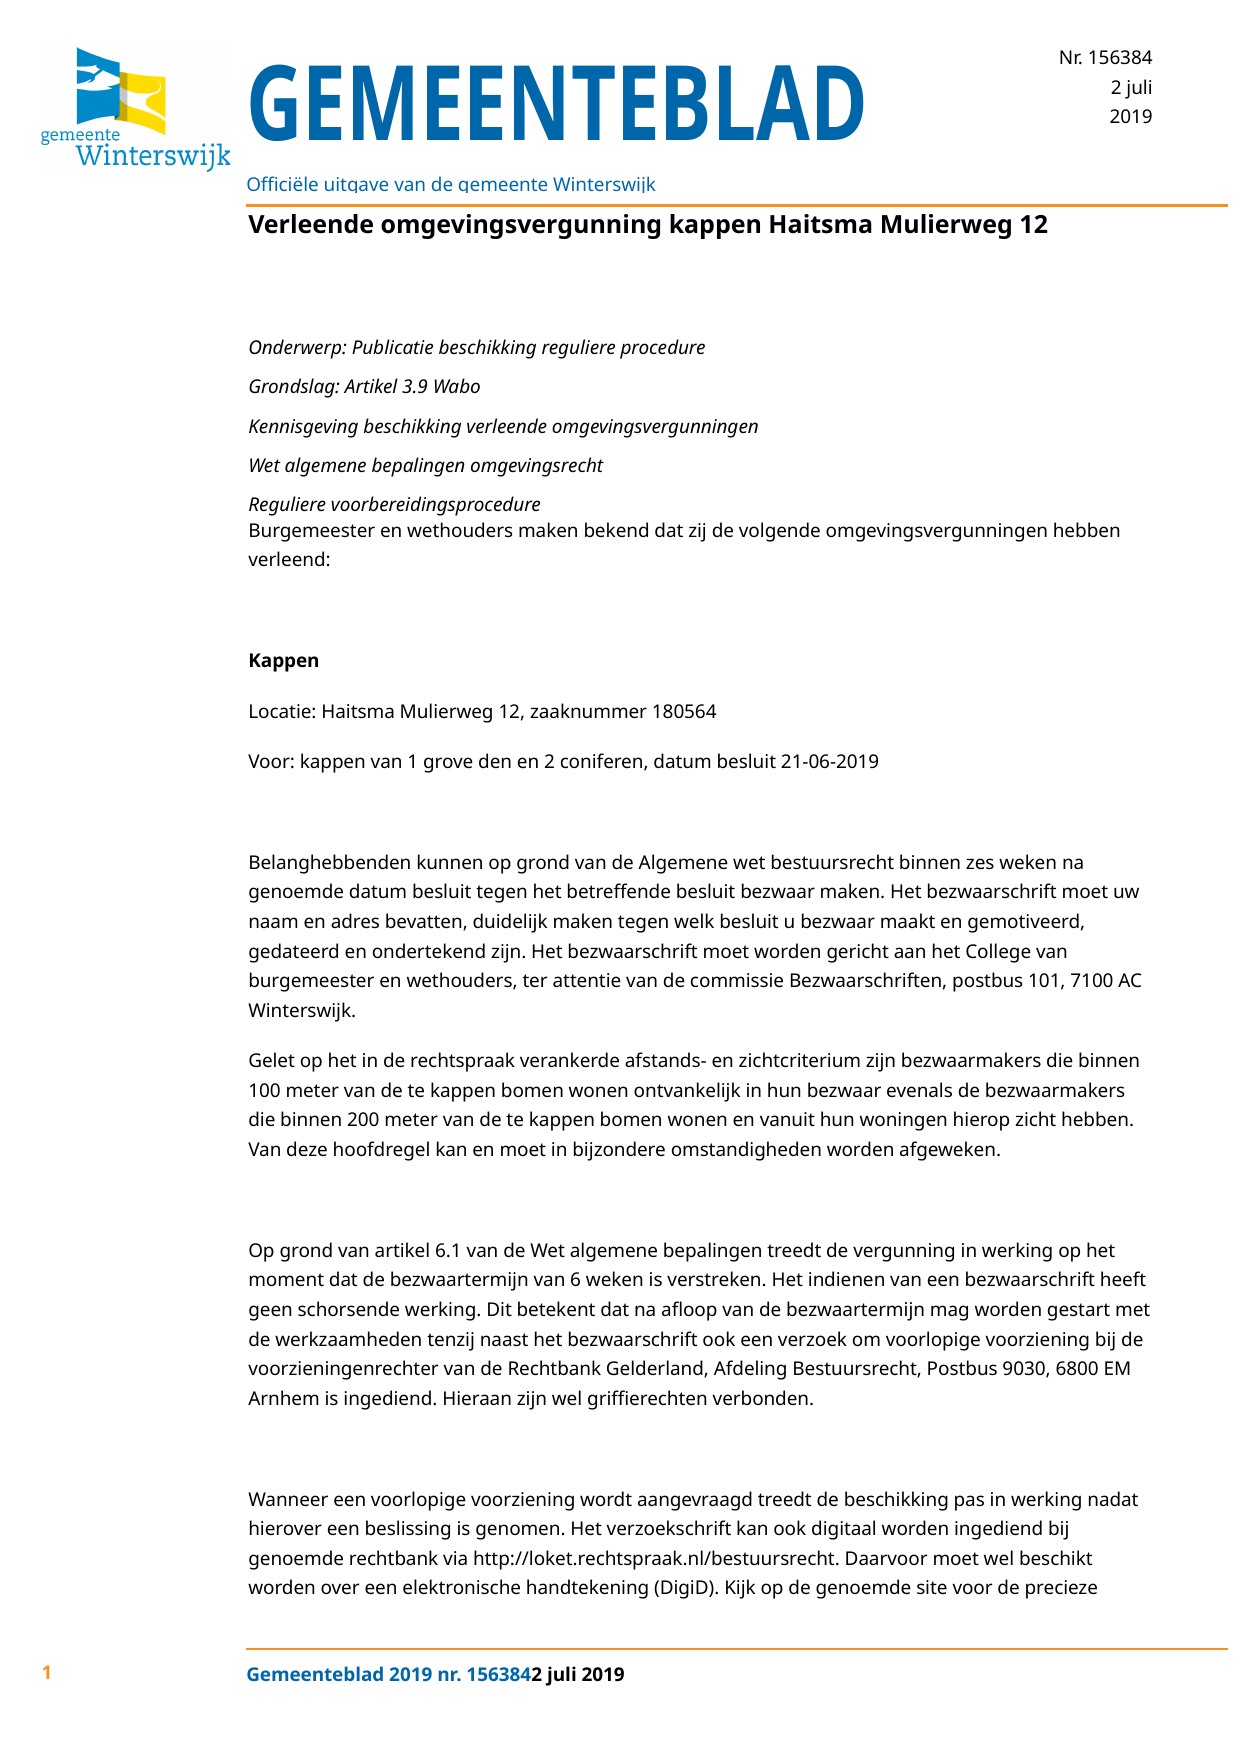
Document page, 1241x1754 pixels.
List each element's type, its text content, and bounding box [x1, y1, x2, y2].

text Kappen [248, 647, 1152, 673]
text Gelet op het in de rechtspraak verankerde afstands- en zichtcriterium zijn bezwaarmakers die binnen 100 meter van de te kappen bomen wonen ontvankelijk in hun bezwaar evenals de bezwaarmakers die binnen 200 meter van de te kappen bomen wonen en vanuit hun woningen hierop zicht hebben. Van deze hoofdregel kan en moet in bijzondere omstandigheden worden afgeweken. [248, 1047, 1152, 1162]
text Voor: kappen van 1 grove den en 2 coniferen, datum besluit 21-06-2019 [248, 748, 1152, 774]
text Locatie: Haitsma Mulierweg 12, zaaknummer 180564 [248, 698, 1152, 724]
picture [41, 47, 231, 172]
text Wet algemene bepalingen omgevingsrecht [248, 452, 1152, 478]
text Reguliere voorbereidingsprocedure [248, 491, 1152, 517]
text Op grond van artikel 6.1 van de Wet algemene bepalingen treedt de vergunning in werking op het moment dat de bezwaartermijn van 6 weken is verstreken. Het indienen van een bezwaarschrift heeft geen schorsende werking. Dit betekent dat na afloop van de bezwaartermijn mag worden gestart met de werkzaamheden tenzij naast het bezwaarschrift ook een verzoek om voorlopige voorziening bij de voorzieningenrechter van de Rechtbank Gelderland, Afdeling Bestuursrecht, Postbus 9030, 6800 EM Arnhem is ingediend. Hieraan zijn wel griffierechten verbonden. [248, 1237, 1152, 1411]
text Verleende omgevingsvergunning kappen Haitsma Mulierweg 12 [248, 207, 1152, 241]
text Burgemeester en wethouders maken bekend dat zij de volgende omgevingsvergunningen hebben verleend: [248, 517, 1152, 572]
text Kennisgeving beschikking verleende omgevingsvergunningen [248, 413, 1152, 438]
picture [225, 153, 231, 162]
text Onderwerp: Publicatie beschikking reguliere procedure [248, 334, 1152, 360]
text Grondslag: Artikel 3.9 Wabo [248, 373, 1152, 399]
text Belanghebbenden kunnen op grond van de Algemene wet bestuursrecht binnen zes weken na genoemde datum besluit tegen het betreffende besluit bezwaar maken. Het bezwaarschrift moet uw naam en adres bevatten, duidelijk maken tegen welk besluit u bezwaar maakt en gemotiveerd, gedateerd en ondertekend zijn. Het bezwaarschrift moet worden gericht aan het College van burgemeester en wethouders, ter attentie van de commissie Bezwaarschriften, postbus 101, 7100 AC Winterswijk. [248, 849, 1152, 1023]
text Wanneer een voorlopige voorziening wordt aangevraagd treedt de beschikking pas in werking nadat hierover een beslissing is genomen. Het verzoekschrift kan ook digitaal worden ingediend bij genoemde rechtbank via http://loket.rechtspraak.nl/bestuursrecht. Daarvoor moet wel beschikt worden over een elektronische handtekening (DigiD). Kijk op de genoemde site voor de precieze [248, 1486, 1152, 1600]
